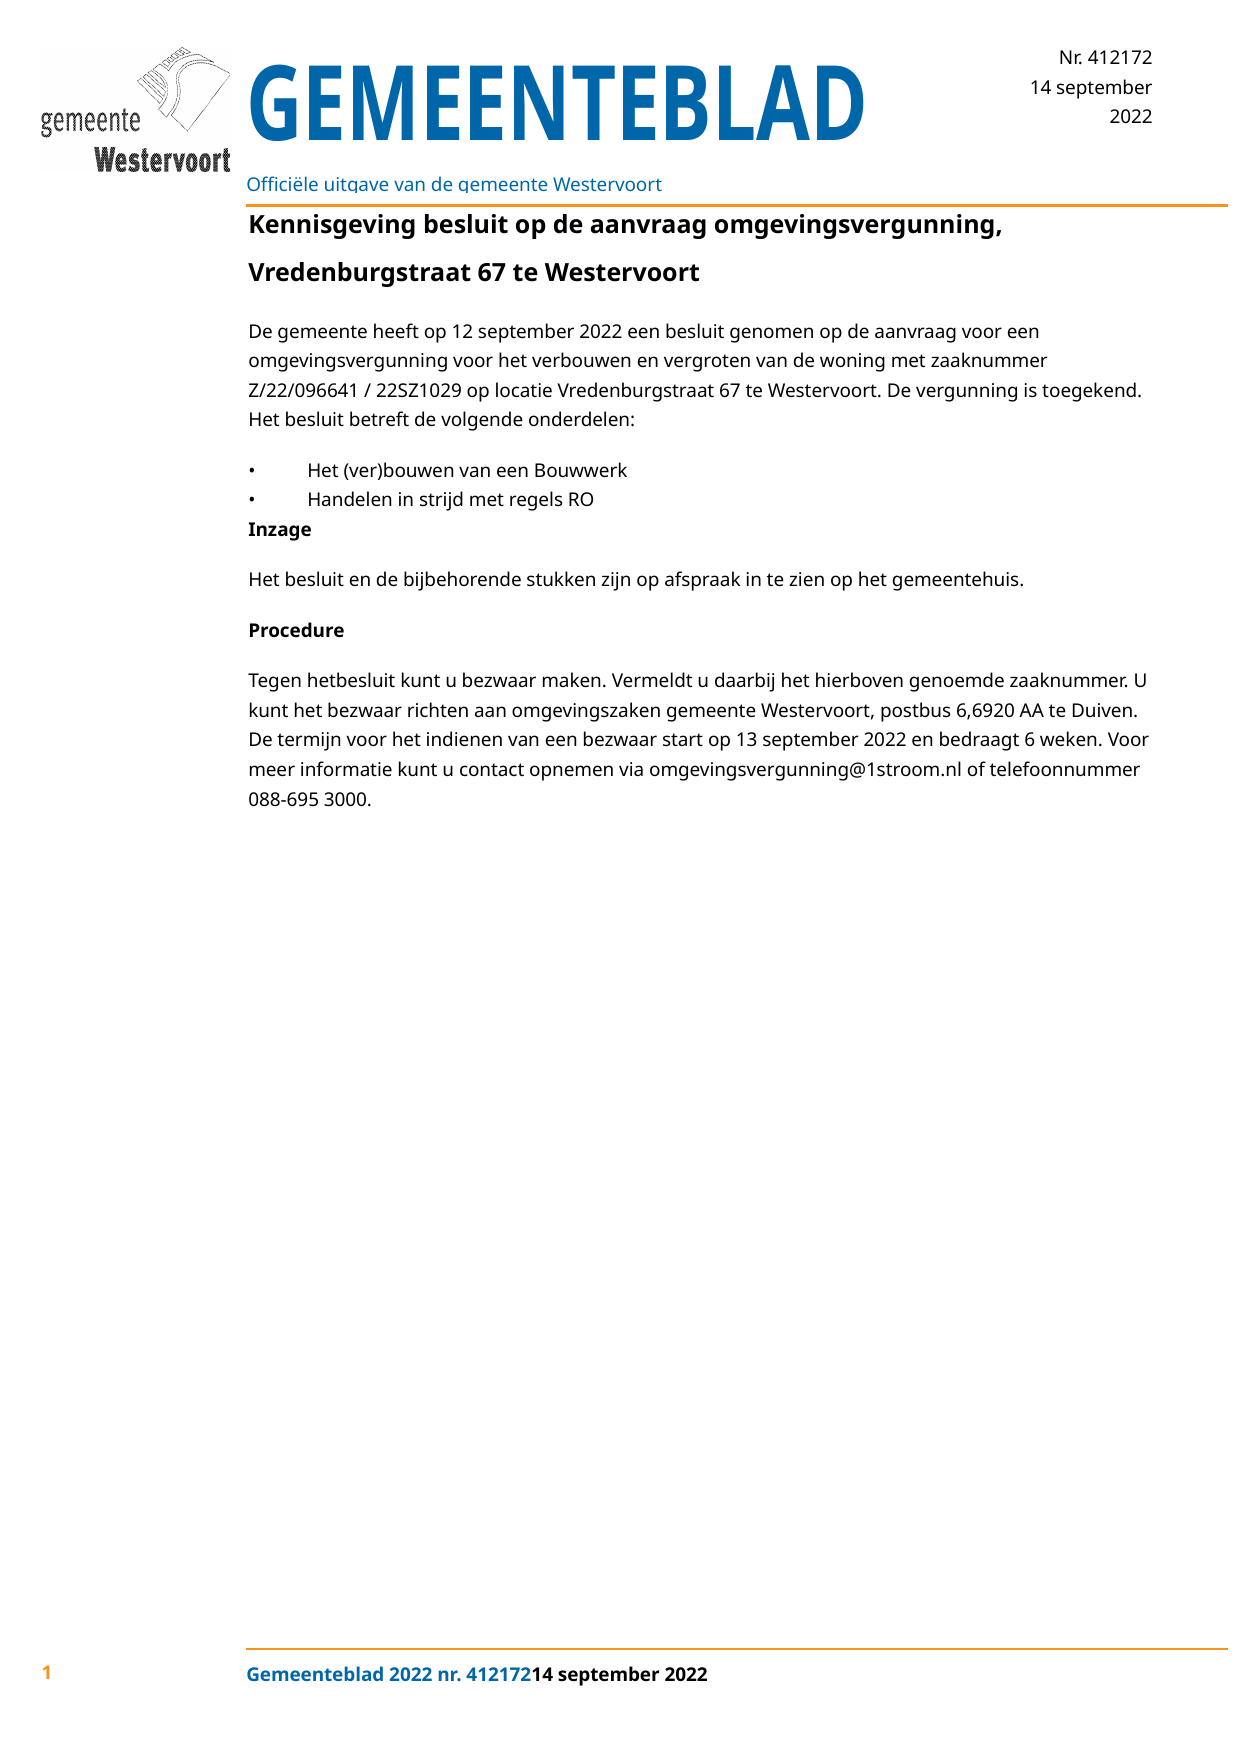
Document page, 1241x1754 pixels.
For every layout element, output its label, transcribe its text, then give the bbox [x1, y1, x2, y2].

text De gemeente heeft op 12 september 2022 een besluit genomen op de aanvraag voor een omgevingsvergunning voor het verbouwen en vergroten van de woning met zaaknummer Z/22/096641 / 22SZ1029 op locatie Vredenburgstraat 67 te Westervoort. De vergunning is toegekend. Het besluit betreft de volgende onderdelen: [248, 318, 1152, 432]
text Het besluit en de bijbehorende stukken zijn op afspraak in te zien op het gemeentehuis. [248, 567, 1152, 592]
list Het (ver)bouwen van een Bouwwerk [248, 457, 1152, 483]
picture [41, 47, 231, 172]
text Procedure [248, 617, 1152, 643]
text Kennisgeving besluit op de aanvraag omgevingsvergunning, Vredenburgstraat 67 te Westervoort [248, 207, 1152, 288]
text Inzage [248, 516, 1152, 542]
list Handelen in strijd met regels RO [248, 487, 1152, 512]
text Tegen hetbesluit kunt u bezwaar maken. Vermeldt u daarbij het hierboven genoemde zaaknummer. U kunt het bezwaar richten aan omgevingszaken gemeente Westervoort, postbus 6,6920 AA te Duiven. De termijn voor het indienen van een bezwaar start op 13 september 2022 en bedraagt 6 weken. Voor meer informatie kunt u contact opnemen via omgevingsvergunning@1stroom.nl of telefoonnummer 088-695 3000. [248, 667, 1152, 812]
